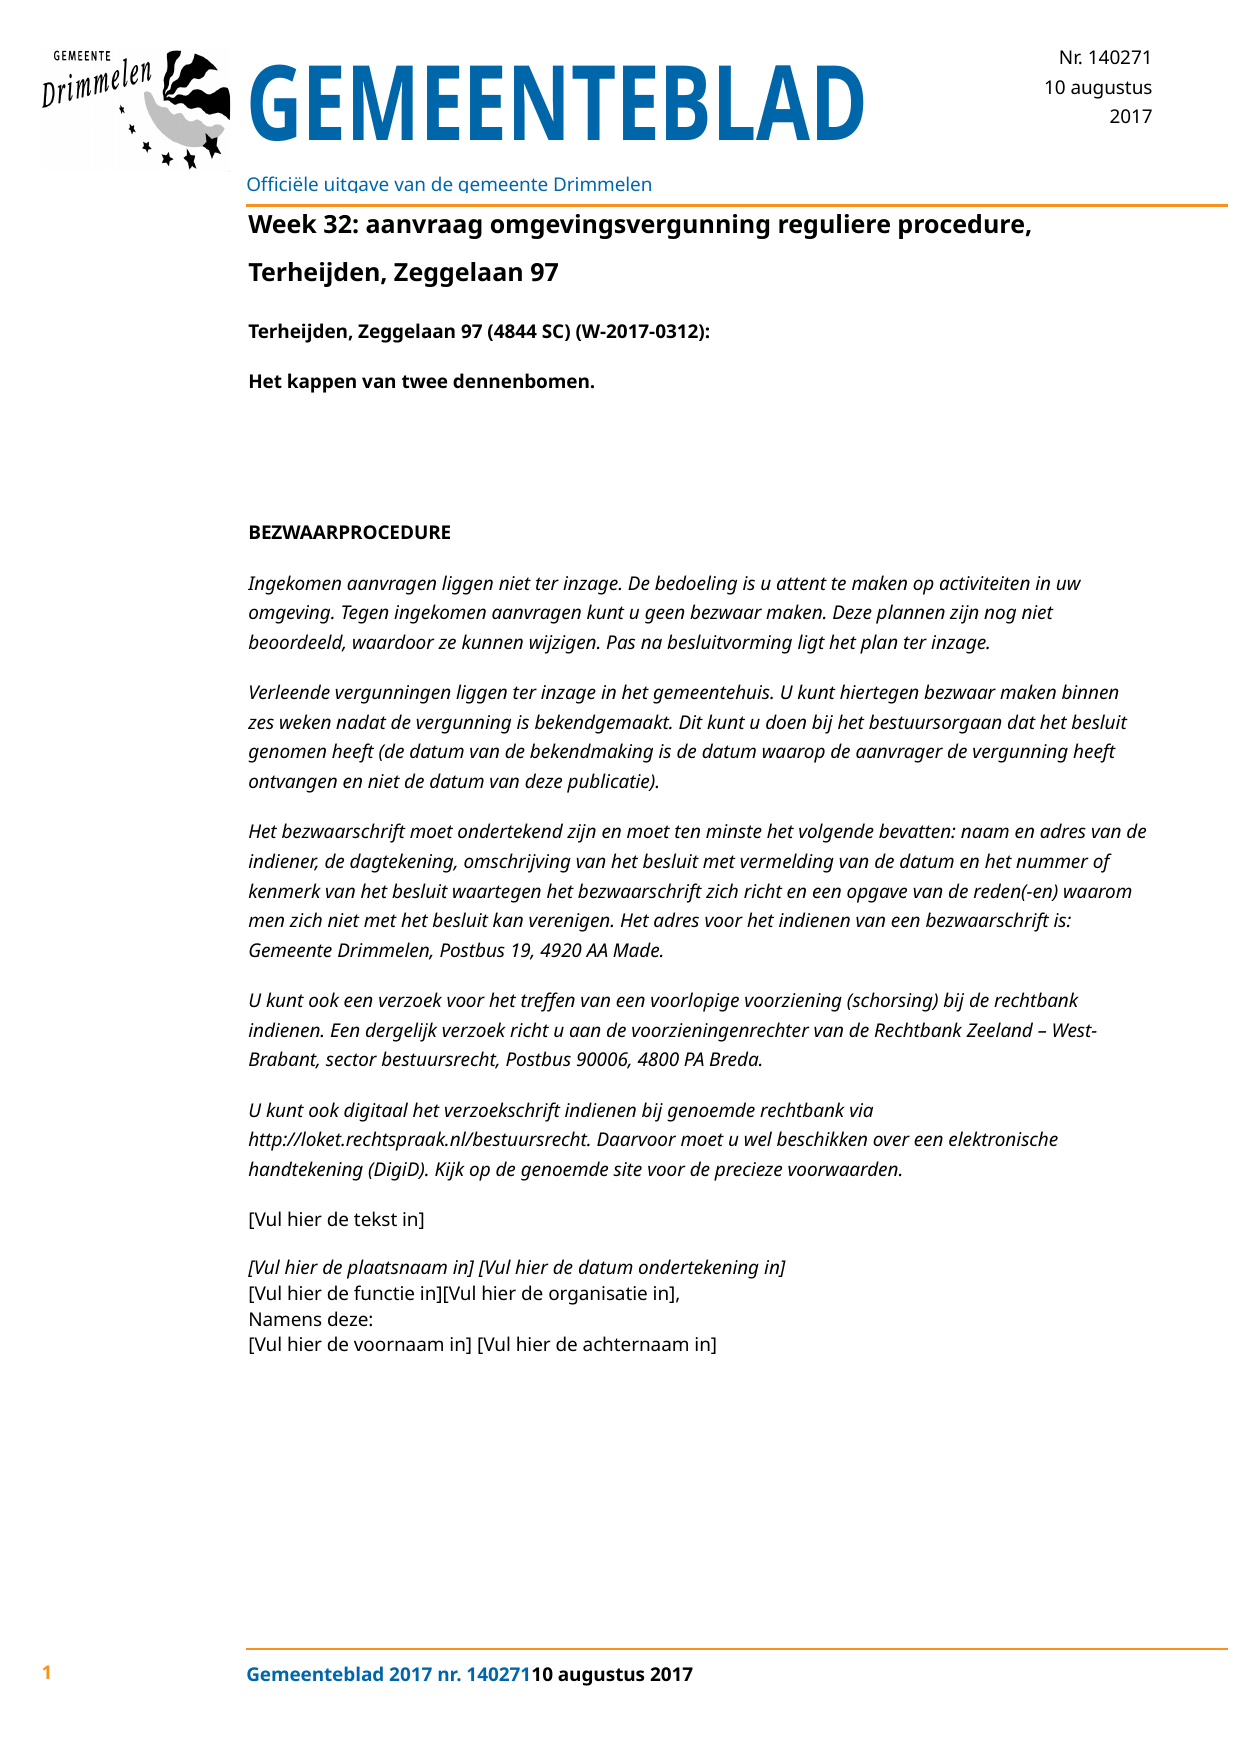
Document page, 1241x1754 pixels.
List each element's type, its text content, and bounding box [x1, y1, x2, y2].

text Het bezwaarschrift moet ondertekend zijn en moet ten minste het volgende bevatten: naam en adres van de indiener, de dagtekening, omschrijving van het besluit met vermelding van de datum en het nummer of kenmerk van het besluit waartegen het bezwaarschrift zich richt en een opgave van de reden(-en) waarom men zich niet met het besluit kan verenigen. Het adres voor het indienen van een bezwaarschrift is: Gemeente Drimmelen, Postbus 19, 4920 AA Made. [248, 819, 1152, 963]
text [Vul hier de plaatsnaam in] [Vul hier de datum ondertekening in] [248, 1254, 1152, 1280]
text Namens deze: [248, 1306, 1152, 1332]
text Het kappen van twee dennenbomen. [248, 368, 1152, 394]
text [Vul hier de voornaam in] [Vul hier de achternaam in] [248, 1332, 1152, 1357]
text Week 32: aanvraag omgevingsvergunning reguliere procedure, Terheijden, Zeggelaan 97 [248, 207, 1152, 288]
text Verleende vergunningen liggen ter inzage in het gemeentehuis. U kunt hiertegen bezwaar maken binnen zes weken nadat de vergunning is bekendgemaakt. Dit kunt u doen bij het bestuursorgaan dat het besluit genomen heeft (de datum van de bekendmaking is de datum waarop de aanvrager de vergunning heeft ontvangen en niet de datum van deze publicatie). [248, 679, 1152, 794]
text [Vul hier de functie in][Vul hier de organisatie in], [248, 1280, 1152, 1306]
text Ingekomen aanvragen liggen niet ter inzage. De bedoeling is u attent te maken op activiteiten in uw omgeving. Tegen ingekomen aanvragen kunt u geen bezwaar maken. Deze plannen zijn nog niet beoordeeld, waardoor ze kunnen wijzigen. Pas na besluitvorming ligt het plan ter inzage. [248, 570, 1152, 655]
picture [41, 47, 231, 172]
text BEZWAARPROCEDURE [248, 519, 1152, 545]
text U kunt ook digitaal het verzoekschrift indienen bij genoemde rechtbank via http://loket.rechtspraak.nl/bestuursrecht. Daarvoor moet u wel beschikken over een elektronische handtekening (DigiD). Kijk op de genoemde site voor de precieze voorwaarden. [248, 1097, 1152, 1182]
text [Vul hier de tekst in] [248, 1207, 1152, 1232]
text U kunt ook een verzoek voor het treffen van een voorlopige voorziening (schorsing) bij de rechtbank indienen. Een dergelijk verzoek richt u aan de voorzieningenrechter van de Rechtbank Zeeland – West-Brabant, sector bestuursrecht, Postbus 90006, 4800 PA Breda. [248, 987, 1152, 1072]
text Terheijden, Zeggelaan 97 (4844 SC) (W-2017-0312): [248, 318, 1152, 344]
